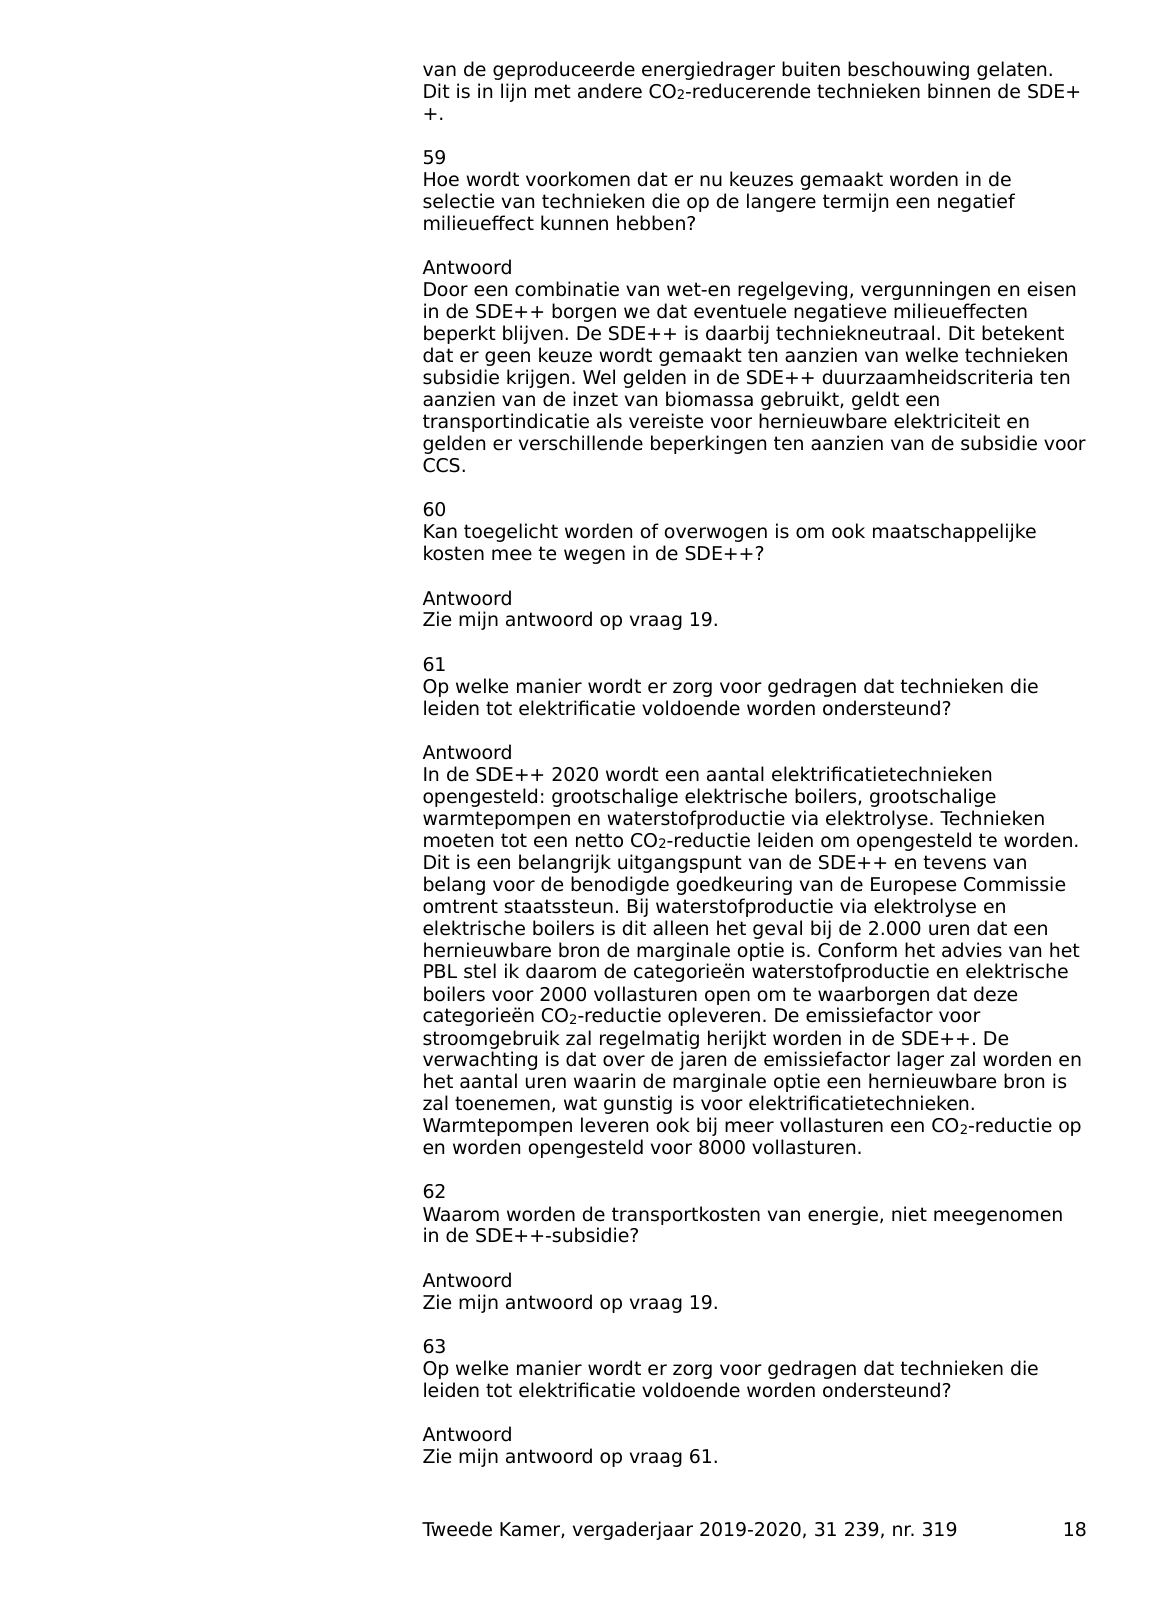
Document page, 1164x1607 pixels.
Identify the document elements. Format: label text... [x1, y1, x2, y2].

text Zie mijn antwoord op vraag 19. [422, 609, 1087, 631]
text 62 [422, 1181, 1087, 1203]
text Op welke manier wordt er zorg voor gedragen dat technieken die leiden tot elektrificatie voldoende worden ondersteund? [422, 676, 1087, 719]
text van de geproduceerde energiedrager buiten beschouwing gelaten. Dit is in lijn met andere CO2-reducerende technieken binnen de SDE++. [422, 59, 1087, 125]
text Kan toegelicht worden of overwogen is om ook maatschappelijke kosten mee te wegen in de SDE++? [422, 521, 1087, 565]
text 60 [422, 499, 1087, 521]
text 59 [422, 147, 1087, 169]
text Antwoord [422, 257, 1087, 279]
text Door een combinatie van wet-en regelgeving, vergunningen en eisen in de SDE++ borgen we dat eventuele negatieve milieueffecten beperkt blijven. De SDE++ is daarbij techniekneutraal. Dit betekent dat er geen keuze wordt gemaakt ten aanzien van welke technieken subsidie krijgen. Wel gelden in de SDE++ duurzaamheidscriteria ten aanzien van de inzet van biomassa gebruikt, geldt een transportindicatie als vereiste voor hernieuwbare elektriciteit en gelden er verschillende beperkingen ten aanzien van de subsidie voor CCS. [422, 279, 1087, 477]
text Waarom worden de transportkosten van energie, niet meegenomen in de SDE++-subsidie? [422, 1203, 1087, 1247]
text Antwoord [422, 1269, 1087, 1292]
text Op welke manier wordt er zorg voor gedragen dat technieken die leiden tot elektrificatie voldoende worden ondersteund? [422, 1358, 1087, 1402]
text 63 [422, 1336, 1087, 1358]
text Antwoord [422, 587, 1087, 609]
text Hoe wordt voorkomen dat er nu keuzes gemaakt worden in de selectie van technieken die op de langere termijn een negatief milieueffect kunnen hebben? [422, 169, 1087, 235]
text Zie mijn antwoord op vraag 19. [422, 1292, 1087, 1313]
text Zie mijn antwoord op vraag 61. [422, 1446, 1087, 1468]
text 61 [422, 653, 1087, 676]
text In de SDE++ 2020 wordt een aantal elektrificatietechnieken opengesteld: grootschalige elektrische boilers, grootschalige warmtepompen en waterstofproductie via elektrolyse. Technieken moeten tot een netto CO2-reductie leiden om opengesteld te worden. Dit is een belangrijk uitgangspunt van de SDE++ en tevens van belang voor de benodigde goedkeuring van de Europese Commissie omtrent staatssteun. Bij waterstofproductie via elektrolyse en elektrische boilers is dit alleen het geval bij de 2.000 uren dat een hernieuwbare bron de marginale optie is. Conform het advies van het PBL stel ik daarom de categorieën waterstofproductie en elektrische boilers voor 2000 vollasturen open om te waarborgen dat deze categorieën CO2-reductie opleveren. De emissiefactor voor stroomgebruik zal regelmatig herijkt worden in de SDE++. De verwachting is dat over de jaren de emissiefactor lager zal worden en het aantal uren waarin de marginale optie een hernieuwbare bron is zal toenemen, wat gunstig is voor elektrificatietechnieken. Warmtepompen leveren ook bij meer vollasturen een CO2-reductie op en worden opengesteld voor 8000 vollasturen. [422, 764, 1087, 1159]
text Antwoord [422, 1424, 1087, 1446]
text Antwoord [422, 742, 1087, 764]
